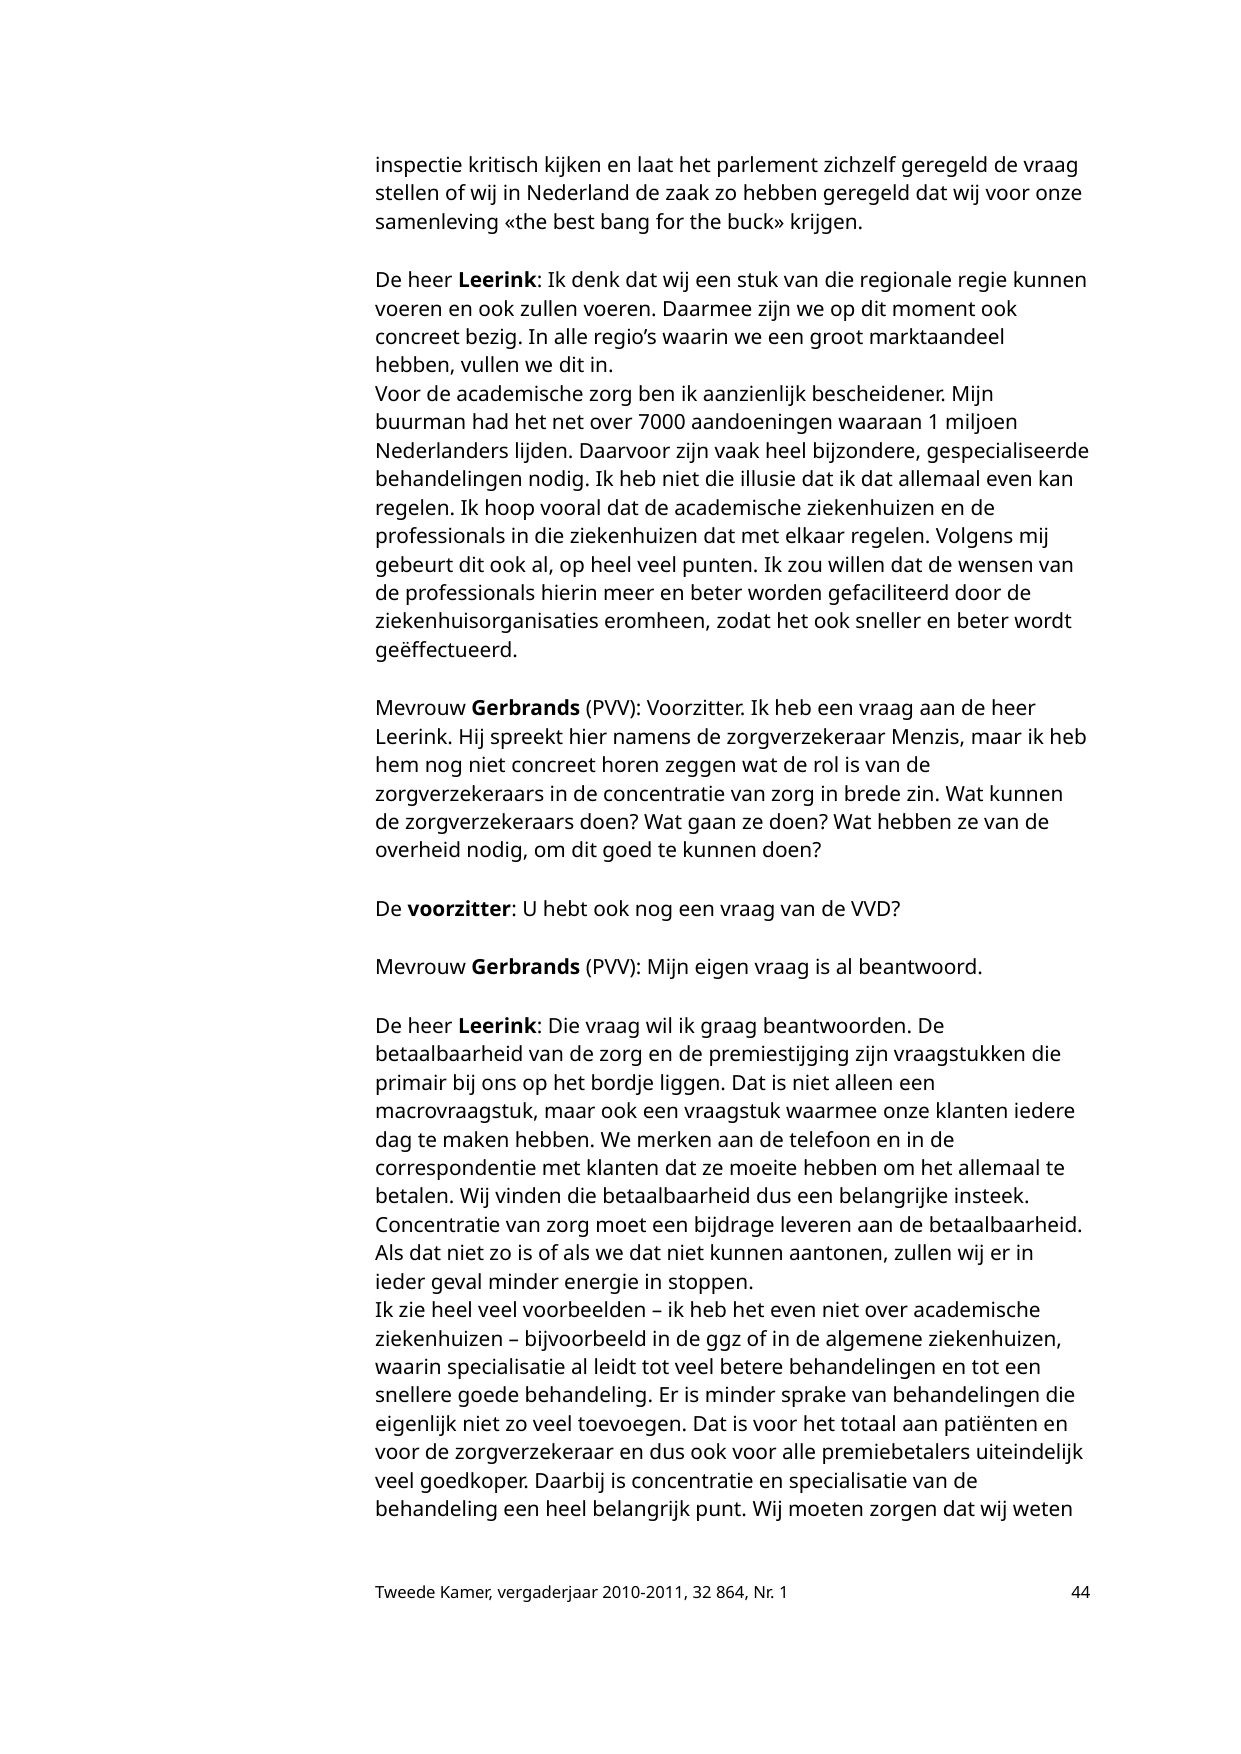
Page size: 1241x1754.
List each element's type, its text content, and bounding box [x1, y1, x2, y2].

text Mevrouw Gerbrands (PVV): Voorzitter. Ik heb een vraag aan de heer Leerink. Hij spreekt hier namens de zorgverzekeraar Menzis, maar ik heb hem nog niet concreet horen zeggen wat de rol is van de zorgverzekeraars in de concentratie van zorg in brede zin. Wat kunnen de zorgverzekeraars doen? Wat gaan ze doen? Wat hebben ze van de overheid nodig, om dit goed te kunnen doen? [375, 693, 1090, 864]
text De voorzitter: U hebt ook nog een vraag van de VVD? [375, 894, 1090, 922]
text inspectie kritisch kijken en laat het parlement zichzelf geregeld de vraag stellen of wij in Nederland de zaak zo hebben geregeld dat wij voor onze samenleving «the best bang for the buck» krijgen. [375, 150, 1090, 235]
text De heer Leerink: Die vraag wil ik graag beantwoorden. De betaalbaarheid van de zorg en de premiestijging zijn vraagstukken die primair bij ons op het bordje liggen. Dat is niet alleen een macrovraagstuk, maar ook een vraagstuk waarmee onze klanten iedere dag te maken hebben. We merken aan de telefoon en in de correspondentie met klanten dat ze moeite hebben om het allemaal te betalen. Wij vinden die betaalbaarheid dus een belangrijke insteek. Concentratie van zorg moet een bijdrage leveren aan de betaalbaarheid. Als dat niet zo is of als we dat niet kunnen aantonen, zullen wij er in ieder geval minder energie in stoppen. [375, 1011, 1090, 1295]
text Voor de academische zorg ben ik aanzienlijk bescheidener. Mijn buurman had het net over 7000 aandoeningen waaraan 1 miljoen Nederlanders lijden. Daarvoor zijn vaak heel bijzondere, gespecialiseerde behandelingen nodig. Ik heb niet die illusie dat ik dat allemaal even kan regelen. Ik hoop vooral dat de academische ziekenhuizen en de professionals in die ziekenhuizen dat met elkaar regelen. Volgens mij gebeurt dit ook al, op heel veel punten. Ik zou willen dat de wensen van de professionals hierin meer en beter worden gefaciliteerd door de ziekenhuisorganisaties eromheen, zodat het ook sneller en beter wordt geëffectueerd. [375, 379, 1090, 663]
text Mevrouw Gerbrands (PVV): Mijn eigen vraag is al beantwoord. [375, 952, 1090, 981]
text Ik zie heel veel voorbeelden – ik heb het even niet over academische ziekenhuizen – bijvoorbeeld in de ggz of in de algemene ziekenhuizen, waarin specialisatie al leidt tot veel betere behandelingen en tot een snellere goede behandeling. Er is minder sprake van behandelingen die eigenlijk niet zo veel toevoegen. Dat is voor het totaal aan patiënten en voor de zorgverzekeraar en dus ook voor alle premiebetalers uiteindelijk veel goedkoper. Daarbij is concentratie en specialisatie van de behandeling een heel belangrijk punt. Wij moeten zorgen dat wij weten [375, 1295, 1090, 1523]
text De heer Leerink: Ik denk dat wij een stuk van die regionale regie kunnen voeren en ook zullen voeren. Daarmee zijn we op dit moment ook concreet bezig. In alle regio’s waarin we een groot marktaandeel hebben, vullen we dit in. [375, 265, 1090, 379]
